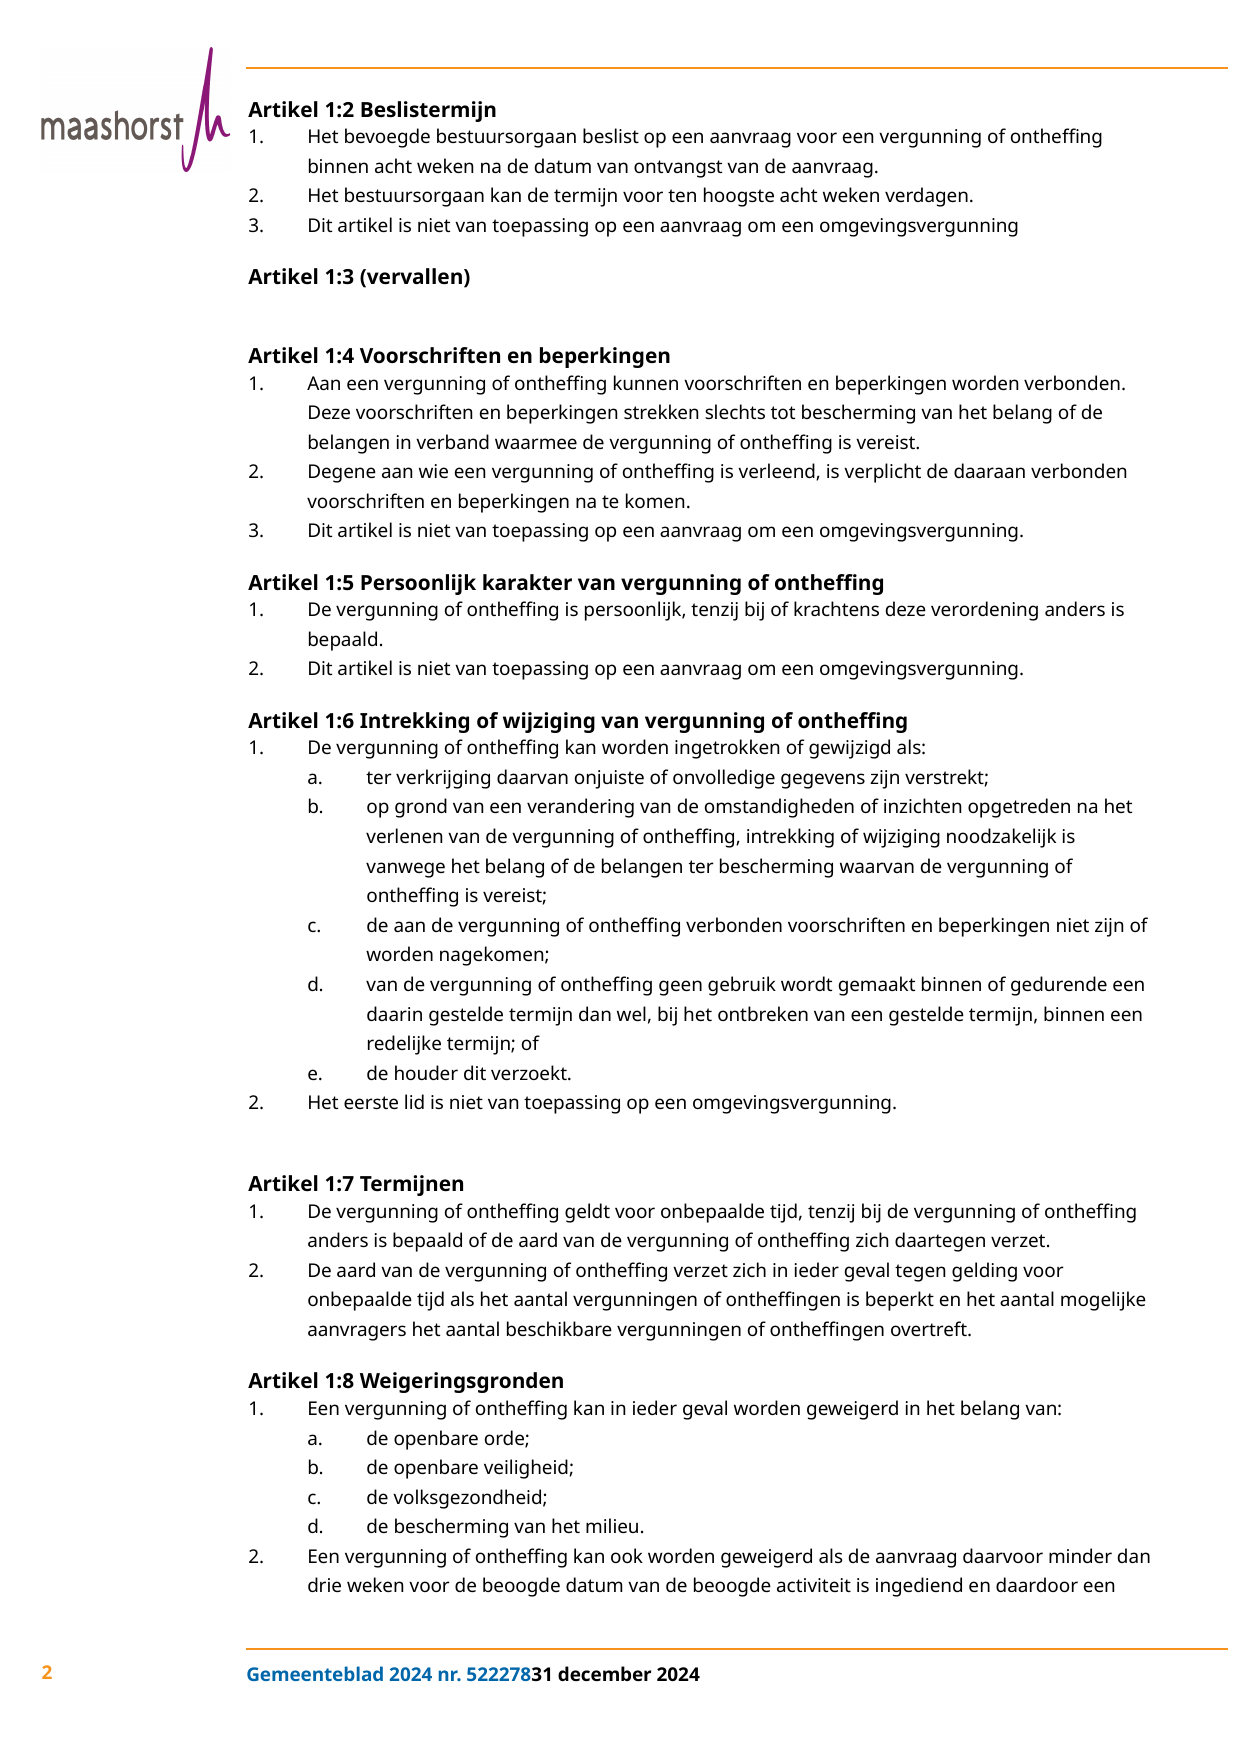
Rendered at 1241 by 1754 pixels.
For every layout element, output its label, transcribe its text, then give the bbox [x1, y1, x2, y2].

list De vergunning of ontheffing is persoonlijk, tenzij bij of krachtens deze verordening anders is bepaald. [248, 596, 1152, 652]
list Het bevoegde bestuursorgaan beslist op een aanvraag voor een vergunning of ontheffing binnen acht weken na de datum van ontvangst van de aanvraag. [248, 123, 1152, 178]
list van de vergunning of ontheffing geen gebruik wordt gemaakt binnen of gedurende een daarin gestelde termijn dan wel, bij het ontbreken van een gestelde termijn, binnen een redelijke termijn; of [307, 971, 1152, 1056]
list Dit artikel is niet van toepassing op een aanvraag om een omgevingsvergunning. [248, 518, 1152, 543]
text Artikel 1:5 Persoonlijk karakter van vergunning of ontheffing [248, 568, 1152, 596]
list de volksgezondheid; [307, 1484, 1152, 1509]
list De vergunning of ontheffing geldt voor onbepaalde tijd, tenzij bij de vergunning of ontheffing anders is bepaald of de aard van de vergunning of ontheffing zich daartegen verzet. [248, 1198, 1152, 1253]
text Artikel 1:6 Intrekking of wijziging van vergunning of ontheffing [248, 706, 1152, 734]
list Aan een vergunning of ontheffing kunnen voorschriften en beperkingen worden verbonden. Deze voorschriften en beperkingen strekken slechts tot bescherming van het belang of de belangen in verband waarmee de vergunning of ontheffing is vereist. [248, 370, 1152, 454]
text Artikel 1:8 Weigeringsgronden [248, 1367, 1152, 1395]
list De vergunning of ontheffing kan worden ingetrokken of gewijzigd als: [248, 734, 1152, 760]
list de bescherming van het milieu. [307, 1513, 1152, 1539]
list Dit artikel is niet van toepassing op een aanvraag om een omgevingsvergunning. [248, 656, 1152, 681]
list Een vergunning of ontheffing kan in ieder geval worden geweigerd in het belang van: [248, 1395, 1152, 1421]
list ter verkrijging daarvan onjuiste of onvolledige gegevens zijn verstrekt; [307, 764, 1152, 790]
list de aan de vergunning of ontheffing verbonden voorschriften en beperkingen niet zijn of worden nagekomen; [307, 912, 1152, 967]
text Artikel 1:7 Termijnen [248, 1169, 1152, 1198]
list Degene aan wie een vergunning of ontheffing is verleend, is verplicht de daaraan verbonden voorschriften en beperkingen na te komen. [248, 458, 1152, 514]
text Artikel 1:4 Voorschriften en beperkingen [248, 341, 1152, 370]
list De aard van de vergunning of ontheffing verzet zich in ieder geval tegen gelding voor onbepaalde tijd als het aantal vergunningen of ontheffingen is beperkt en het aantal mogelijke aanvragers het aantal beschikbare vergunningen of ontheffingen overtreft. [248, 1257, 1152, 1342]
list Het eerste lid is niet van toepassing op een omgevingsvergunning. [248, 1089, 1152, 1115]
list Een vergunning of ontheffing kan ook worden geweigerd als de aanvraag daarvoor minder dan drie weken voor de beoogde datum van de beoogde activiteit is ingediend en daardoor een [248, 1543, 1152, 1598]
list Het bestuursorgaan kan de termijn voor ten hoogste acht weken verdagen. [248, 182, 1152, 208]
list de openbare orde; [307, 1425, 1152, 1450]
text Artikel 1:3 (vervallen) [248, 262, 1152, 291]
list de openbare veiligheid; [307, 1454, 1152, 1480]
picture [41, 47, 231, 172]
list Dit artikel is niet van toepassing op een aanvraag om een omgevingsvergunning [248, 212, 1152, 238]
list de houder dit verzoekt. [307, 1060, 1152, 1086]
text Artikel 1:2 Beslistermijn [248, 95, 1152, 123]
list op grond van een verandering van de omstandigheden of inzichten opgetreden na het verlenen van de vergunning of ontheffing, intrekking of wijziging noodzakelijk is vanwege het belang of de belangen ter bescherming waarvan de vergunning of ontheffing is vereist; [307, 794, 1152, 908]
